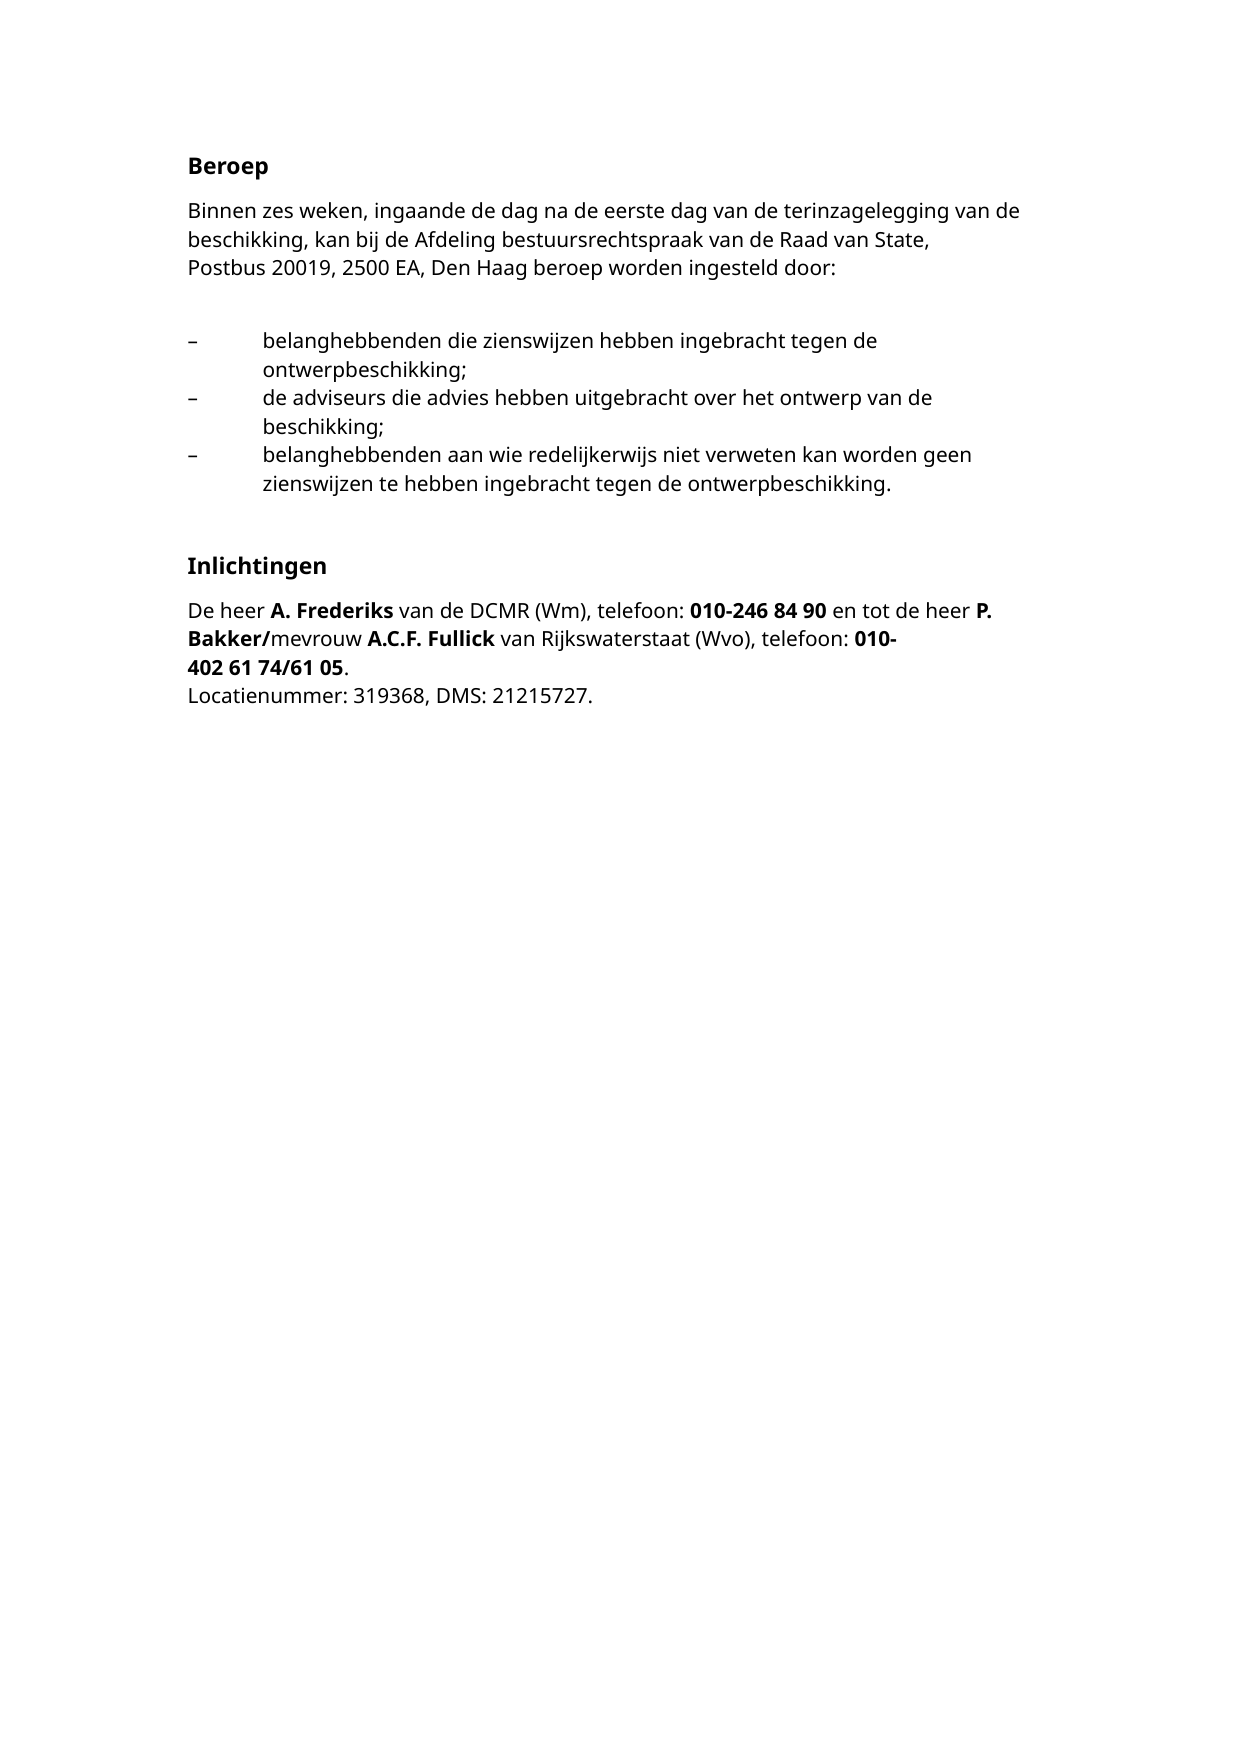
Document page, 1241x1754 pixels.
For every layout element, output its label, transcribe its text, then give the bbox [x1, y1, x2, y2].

text De heer A. Frederiks van de DCMR (Wm), telefoon: 010-246 84 90 en tot de heer P. Bakker/mevrouw A.C.F. Fullick van Rijkswaterstaat (Wvo), telefoon: 010-402 61 74/61 05. [187, 596, 1053, 681]
list de adviseurs die advies hebben uitgebracht over het ontwerp van de beschikking; [187, 383, 1053, 440]
list belanghebbenden die zienswijzen hebben ingebracht tegen de ontwerpbeschikking; [187, 327, 1053, 383]
text Locatienummer: 319368, DMS: 21215727. [187, 681, 1053, 710]
text Binnen zes weken, ingaande de dag na de eerste dag van de terinzagelegging van de beschikking, kan bij de Afdeling bestuursrechtspraak van de Raad van State, Postbus 20019, 2500 EA, Den Haag beroep worden ingesteld door: [187, 196, 1053, 282]
subtitle Inlichtingen [187, 550, 1053, 581]
subtitle Beroep [187, 150, 1053, 181]
list belanghebbenden aan wie redelijkerwijs niet verweten kan worden geen zienswijzen te hebben ingebracht tegen de ontwerpbeschikking. [187, 440, 1053, 497]
